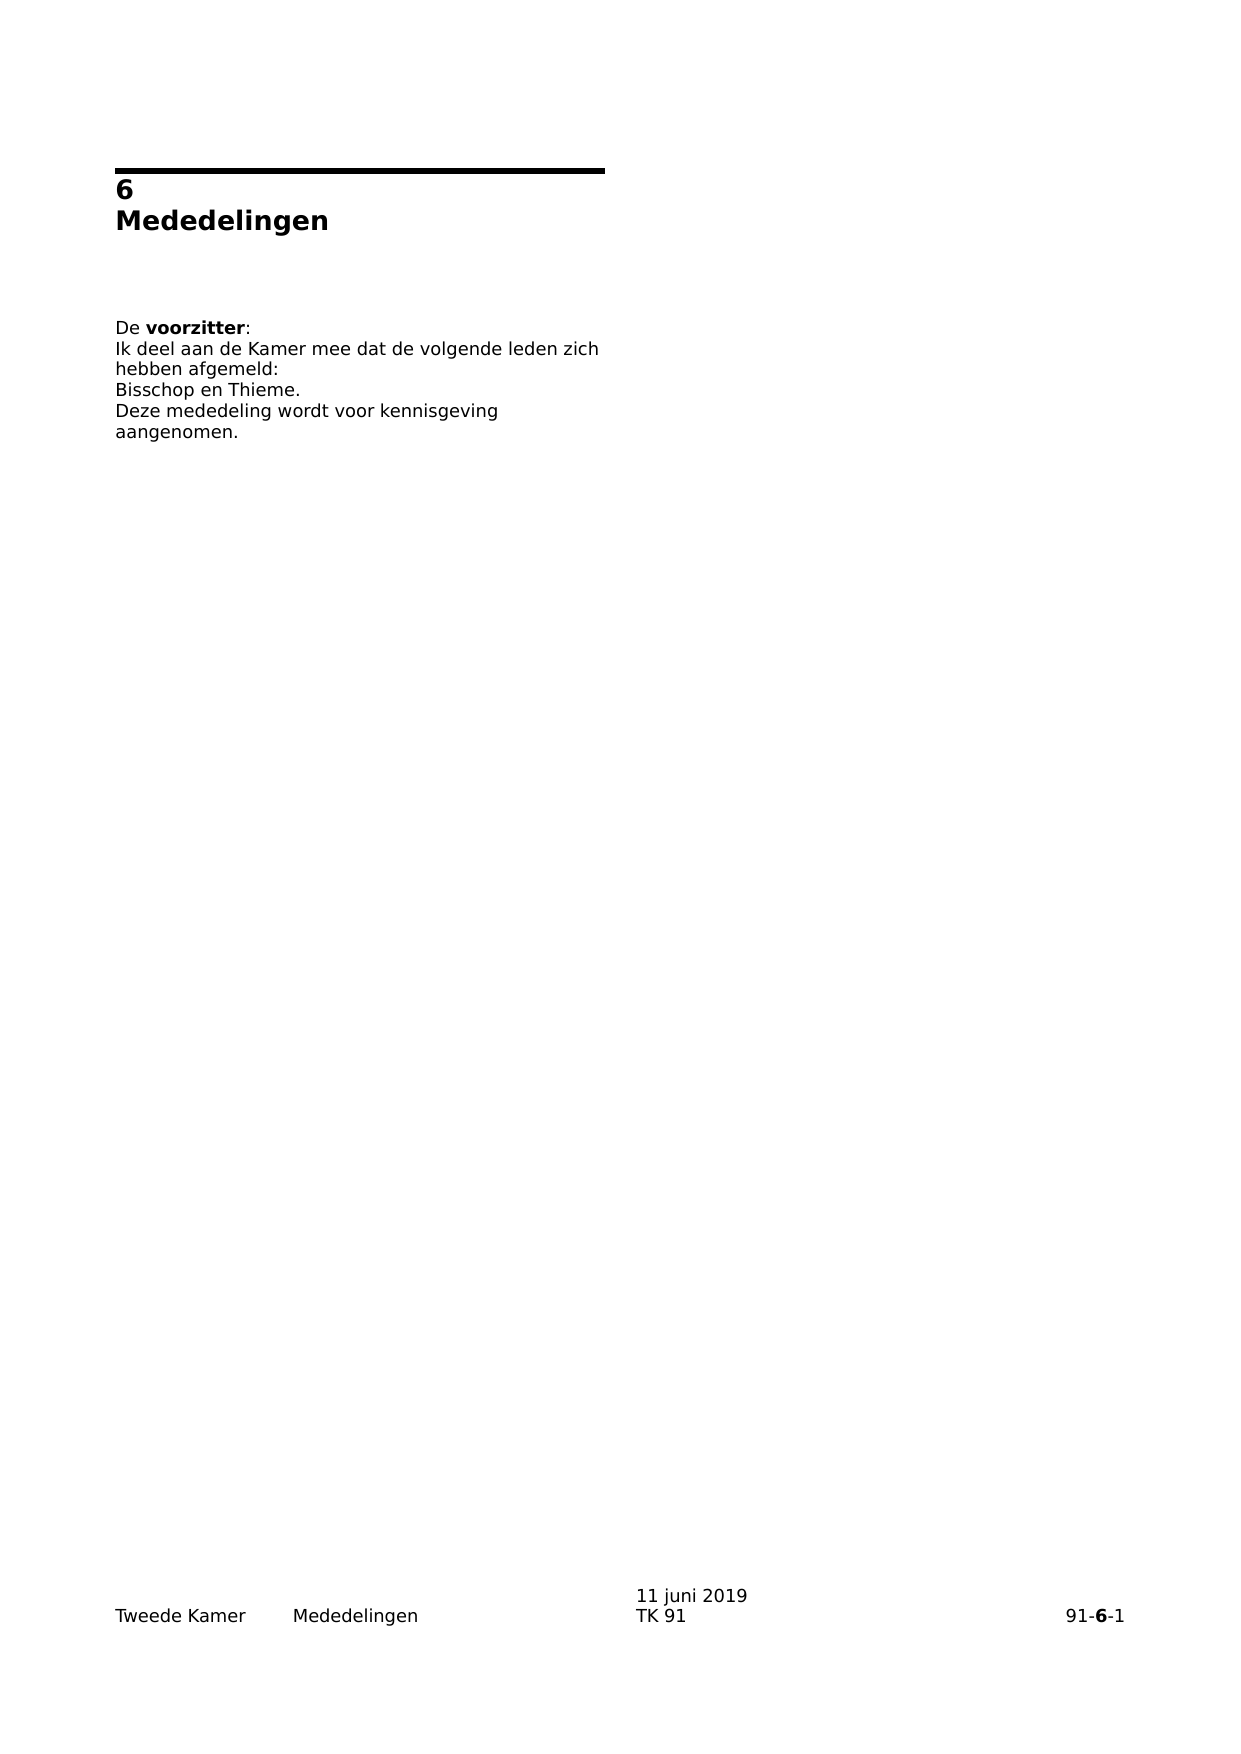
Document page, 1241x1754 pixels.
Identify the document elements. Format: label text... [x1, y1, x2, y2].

text Deze mededeling wordt voor kennisgeving aangenomen. [115, 401, 605, 442]
title 6 Mededelingen [115, 174, 605, 237]
text Bisschop en Thieme. [115, 380, 605, 401]
text De voorzitter: [115, 318, 605, 338]
text Ik deel aan de Kamer mee dat de volgende leden zich hebben afgemeld: [115, 338, 605, 380]
